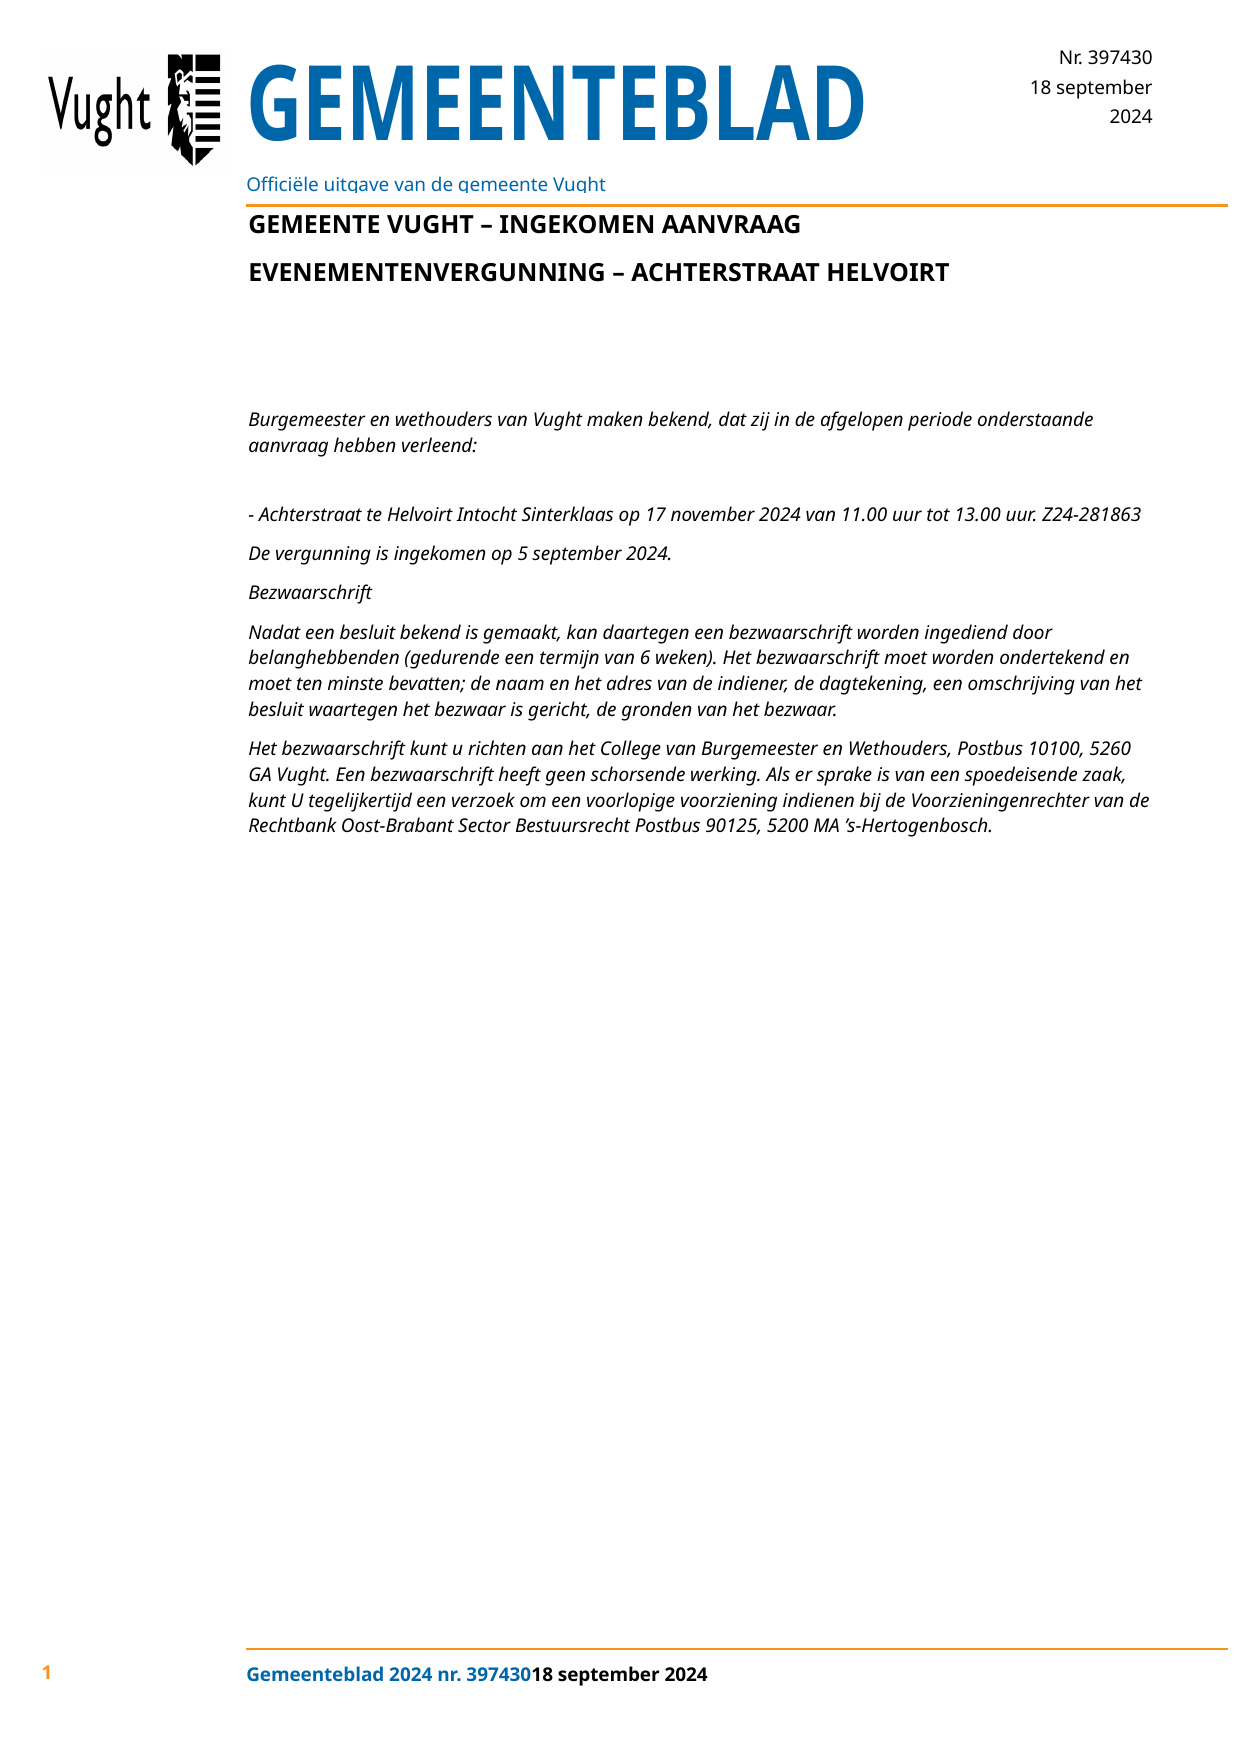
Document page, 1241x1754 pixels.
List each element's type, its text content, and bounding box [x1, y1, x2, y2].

text GEMEENTE VUGHT – INGEKOMEN AANVRAAG EVENEMENTENVERGUNNING – ACHTERSTRAAT HELVOIRT [248, 207, 1152, 288]
text Burgemeester en wethouders van Vught maken bekend, dat zij in de afgelopen periode onderstaande aanvraag hebben verleend: [248, 406, 1152, 458]
text De vergunning is ingekomen op 5 september 2024. [248, 540, 1152, 566]
text Het bezwaarschrift kunt u richten aan het College van Burgemeester en Wethouders, Postbus 10100, 5260 GA Vught. Een bezwaarschrift heeft geen schorsende werking. Als er sprake is van een spoedeisende zaak, kunt U tegelijkertijd een verzoek om een voorlopige voorziening indienen bij de Voorzieningenrechter van de Rechtbank Oost-Brabant Sector Bestuursrecht Postbus 90125, 5200 MA ’s-Hertogenbosch. [248, 735, 1152, 838]
text Bezwaarschrift [248, 579, 1152, 605]
picture [41, 47, 231, 172]
text Nadat een besluit bekend is gemaakt, kan daartegen een bezwaarschrift worden ingediend door belanghebbenden (gedurende een termijn van 6 weken). Het bezwaarschrift moet worden ondertekend en moet ten minste bevatten; de naam en het adres van de indiener, de dagtekening, een omschrijving van het besluit waartegen het bezwaar is gericht, de gronden van het bezwaar. [248, 619, 1152, 722]
text - Achterstraat te Helvoirt Intocht Sinterklaas op 17 november 2024 van 11.00 uur tot 13.00 uur. Z24-281863 [248, 501, 1152, 527]
